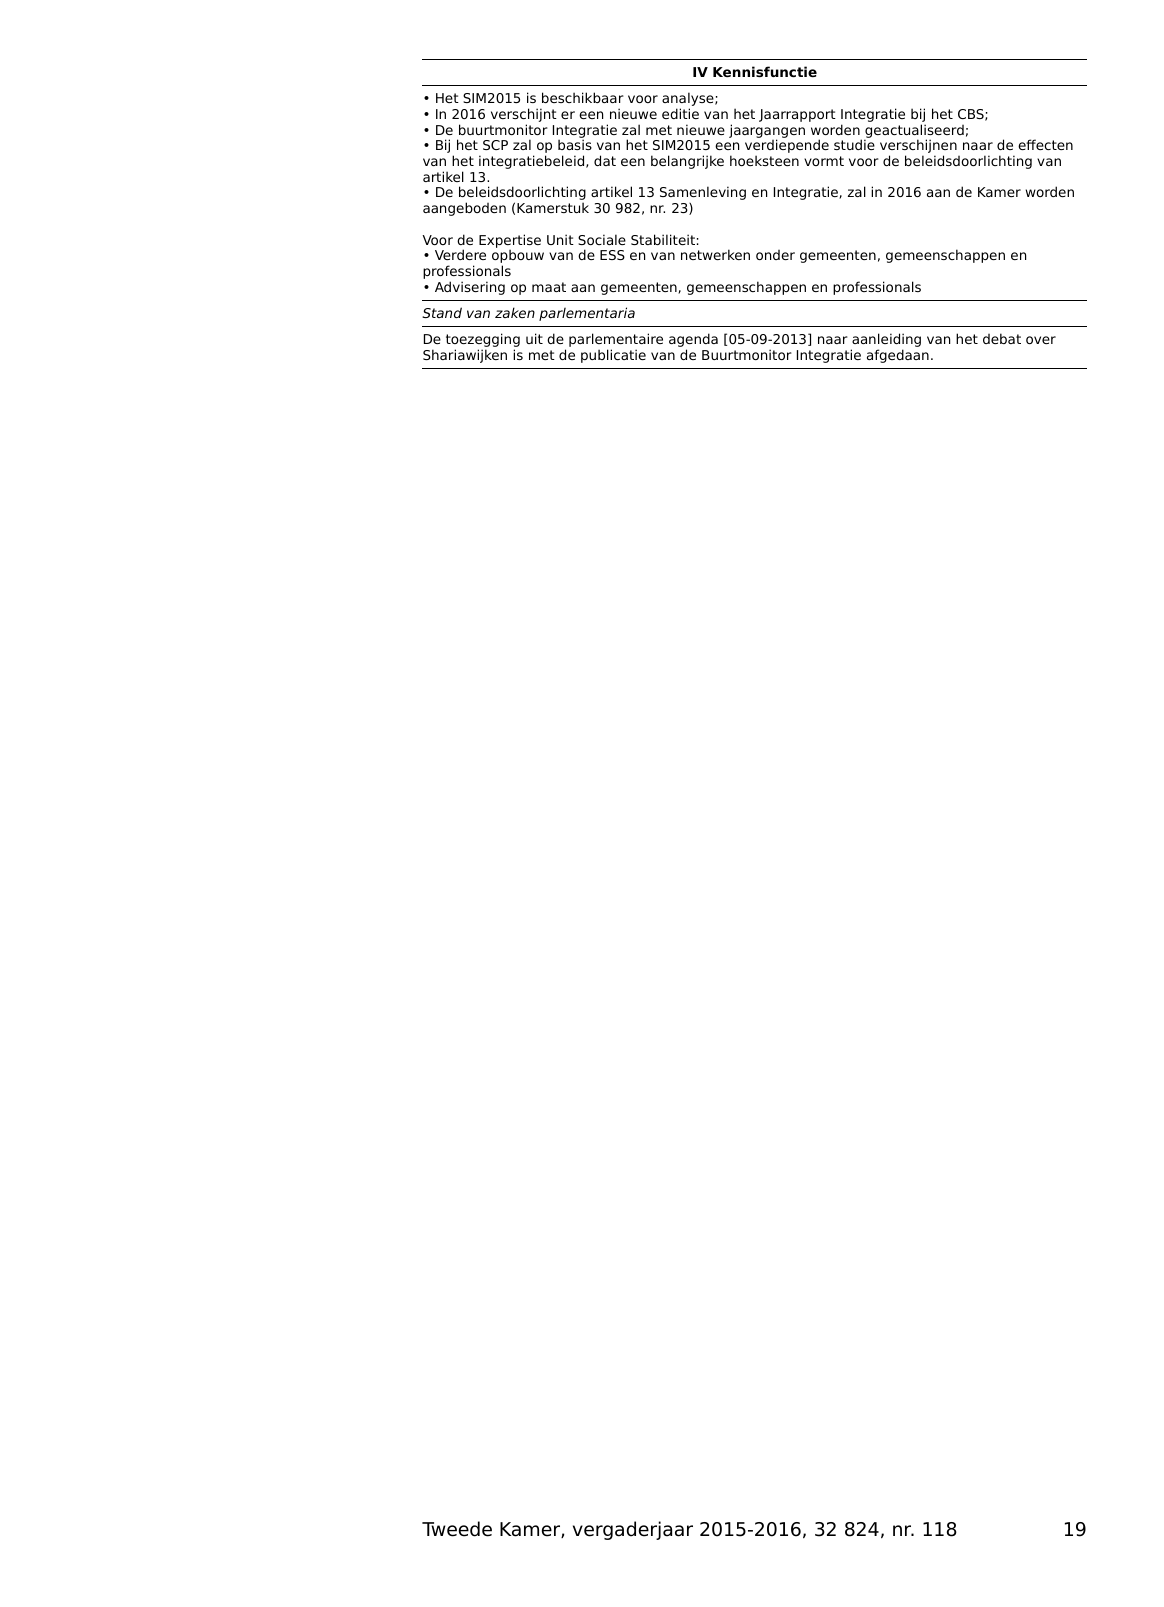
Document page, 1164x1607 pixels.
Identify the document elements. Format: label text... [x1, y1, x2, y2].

table_cell Stand van zaken parlementaria [422, 301, 1087, 326]
table_cell • Het SIM2015 is beschikbaar voor analyse; • In 2016 verschijnt er een nieuwe editie van het Jaarrapport Integratie bij het CBS; • De buurtmonitor Integratie zal met nieuwe jaargangen worden geactualiseerd; • Bij het SCP zal op basis van het SIM2015 een verdiepende studie verschijnen naar de effecten van het integratiebeleid, dat een belangrijke hoeksteen vormt voor de beleidsdoorlichting van artikel 13. • De beleidsdoorlichting artikel 13 Samenleving en Integratie, zal in 2016 aan de Kamer worden aangeboden (Kamerstuk 30 982, nr. 23) [422, 86, 1087, 217]
table_header IV Kennisfunctie [422, 60, 1087, 85]
table_cell De toezegging uit de parlementaire agenda [05-09-2013] naar aanleiding van het debat over Shariawijken is met de publicatie van de Buurtmonitor Integratie afgedaan. [422, 327, 1087, 368]
table_cell [422, 217, 1087, 232]
table_cell Voor de Expertise Unit Sociale Stabiliteit: • Verdere opbouw van de ESS en van netwerken onder gemeenten, gemeenschappen en professionals • Advisering op maat aan gemeenten, gemeenschappen en professionals [422, 233, 1087, 300]
